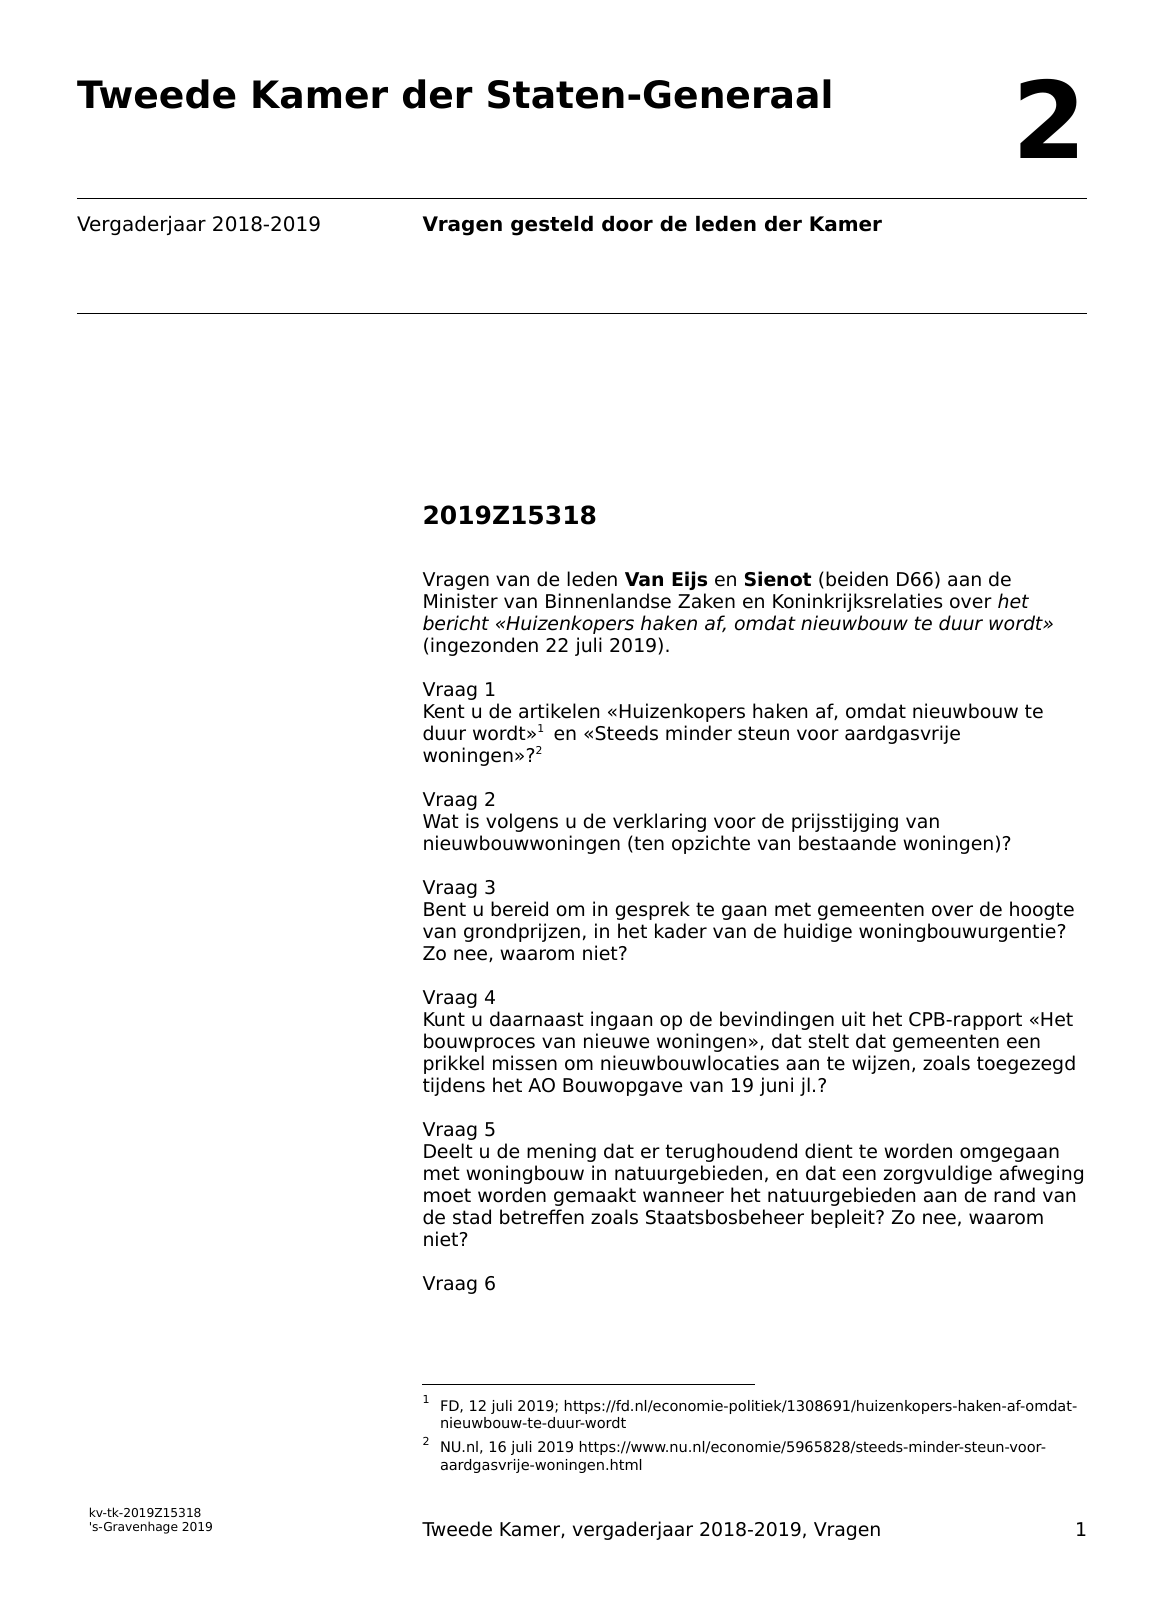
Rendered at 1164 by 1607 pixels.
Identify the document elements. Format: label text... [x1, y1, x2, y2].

text Vraag 6 [422, 1273, 1087, 1295]
text Vraag 5 [422, 1119, 1087, 1141]
table_header 2 [886, 59, 1087, 198]
table_header Tweede Kamer der Staten-Generaal [77, 59, 886, 198]
text NU.nl, 16 juli 2019 https://www.nu.nl/economie/5965828/steeds-minder-steun-voor-aardgasvrije-woningen.html [422, 1435, 1087, 1474]
table_cell Vergaderjaar 2018-2019 [77, 199, 422, 313]
text 's-Gravenhage 2019 [88, 1520, 323, 1534]
text Vraag 3 [422, 877, 1087, 899]
text kv-tk-2019Z15318 [88, 1506, 323, 1520]
text FD, 12 juli 2019; https://fd.nl/economie-politiek/1308691/huizenkopers-haken-af-omdat-nieuwbouw-te-duur-wordt [422, 1393, 1087, 1432]
table_cell Vragen gesteld door de leden der Kamer [422, 199, 1087, 313]
text Bent u bereid om in gesprek te gaan met gemeenten over de hoogte van grondprijzen, in het kader van de huidige woningbouwurgentie? Zo nee, waarom niet? [422, 899, 1087, 965]
text Kent u de artikelen «Huizenkopers haken af, omdat nieuwbouw te duur wordt» en «Steeds minder steun voor aardgasvrije woningen»? [422, 701, 1087, 767]
text Vraag 4 [422, 987, 1087, 1009]
text Vraag 2 [422, 789, 1087, 811]
text 2019Z15318 [422, 501, 1087, 531]
text Wat is volgens u de verklaring voor de prijsstijging van nieuwbouwwoningen (ten opzichte van bestaande woningen)? [422, 811, 1087, 855]
text Kunt u daarnaast ingaan op de bevindingen uit het CPB-rapport «Het bouwproces van nieuwe woningen», dat stelt dat gemeenten een prikkel missen om nieuwbouwlocaties aan te wijzen, zoals toegezegd tijdens het AO Bouwopgave van 19 juni jl.? [422, 1009, 1087, 1097]
text Vraag 1 [422, 679, 1087, 701]
text Vragen van de leden Van Eijs en Sienot (beiden D66) aan de Minister van Binnenlandse Zaken en Koninkrijksrelaties over het bericht «Huizenkopers haken af, omdat nieuwbouw te duur wordt» (ingezonden 22 juli 2019). [422, 569, 1087, 657]
text Deelt u de mening dat er terughoudend dient te worden omgegaan met woningbouw in natuurgebieden, en dat een zorgvuldige afweging moet worden gemaakt wanneer het natuurgebieden aan de rand van de stad betreffen zoals Staatsbosbeheer bepleit? Zo nee, waarom niet? [422, 1141, 1087, 1251]
